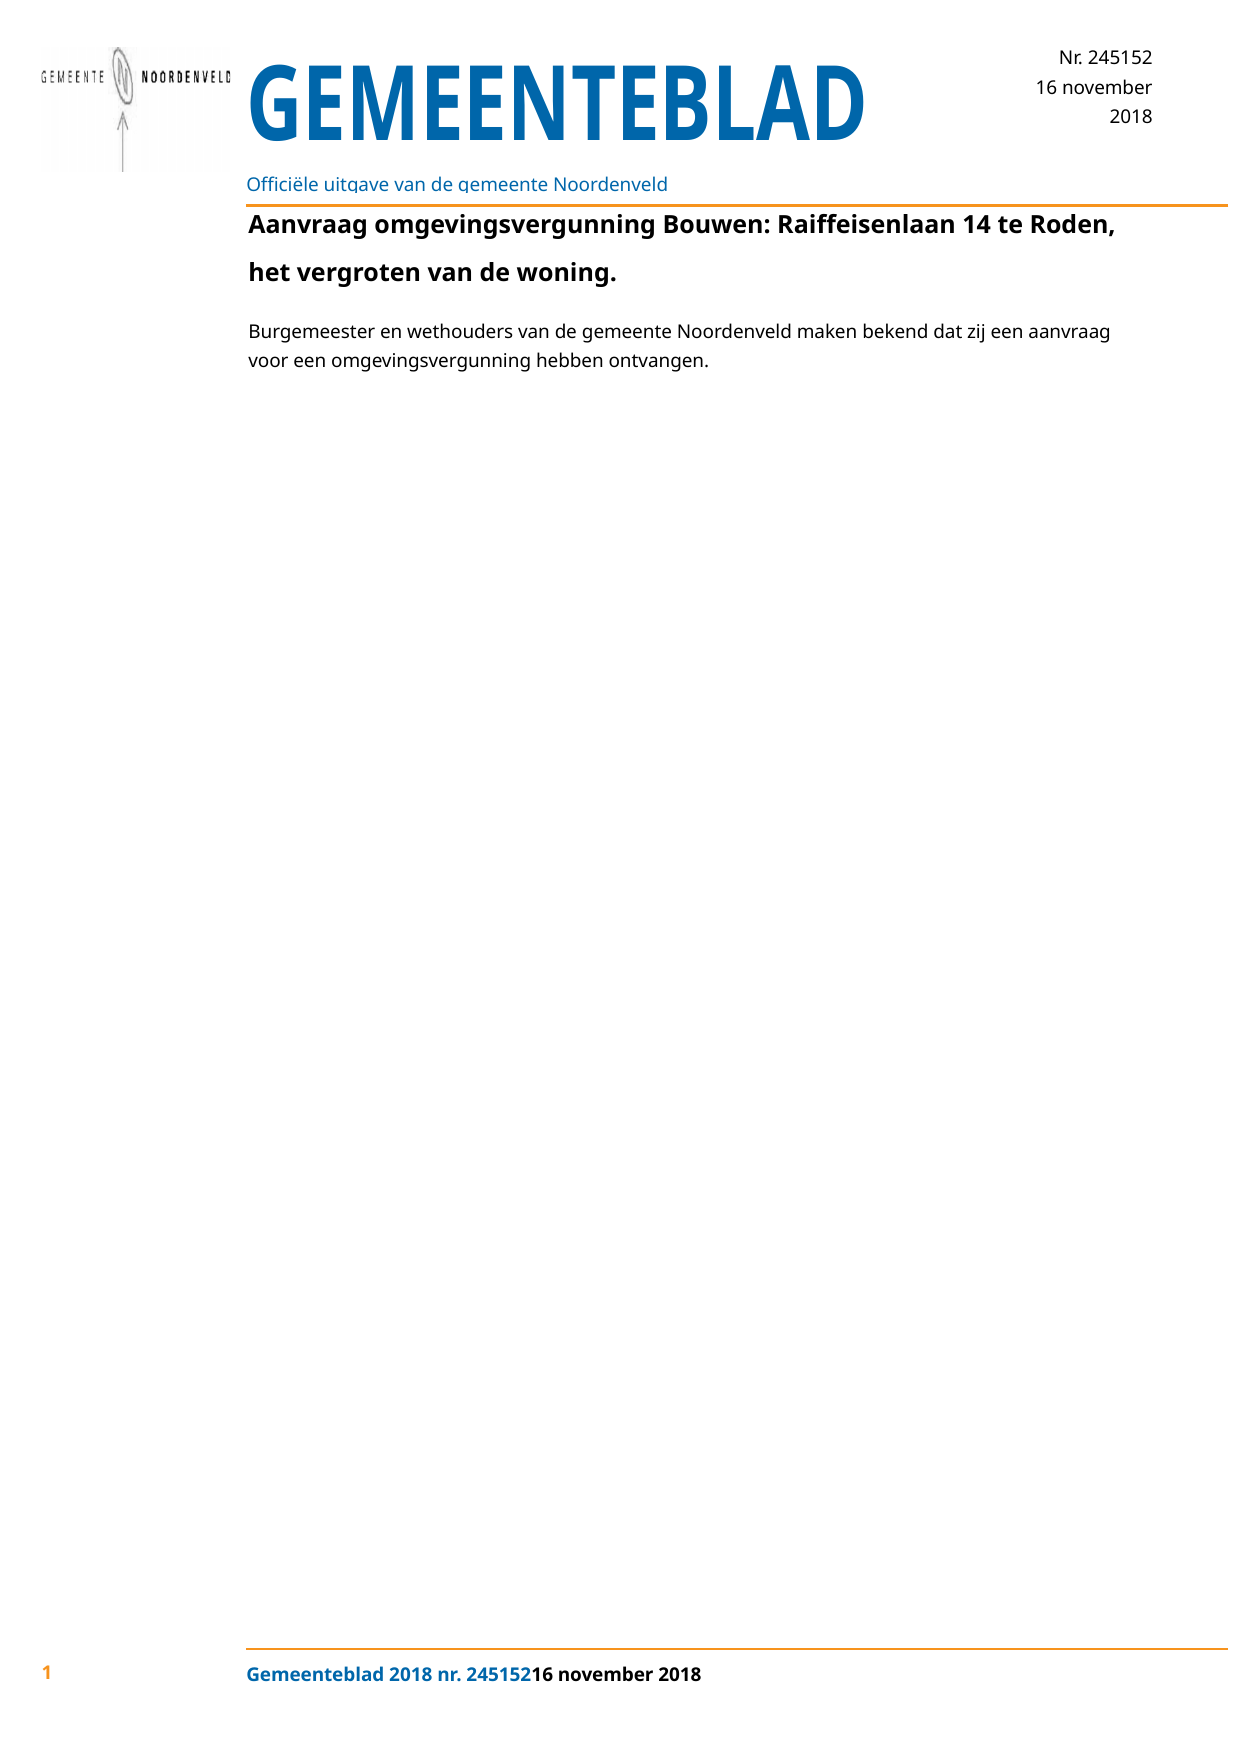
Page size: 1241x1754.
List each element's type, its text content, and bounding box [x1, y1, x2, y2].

picture [41, 47, 231, 172]
text Burgemeester en wethouders van de gemeente Noordenveld maken bekend dat zij een aanvraag voor een omgevingsvergunning hebben ontvangen. [248, 318, 1152, 373]
text Aanvraag omgevingsvergunning Bouwen: Raiffeisenlaan 14 te Roden, het vergroten van de woning. [248, 207, 1152, 288]
